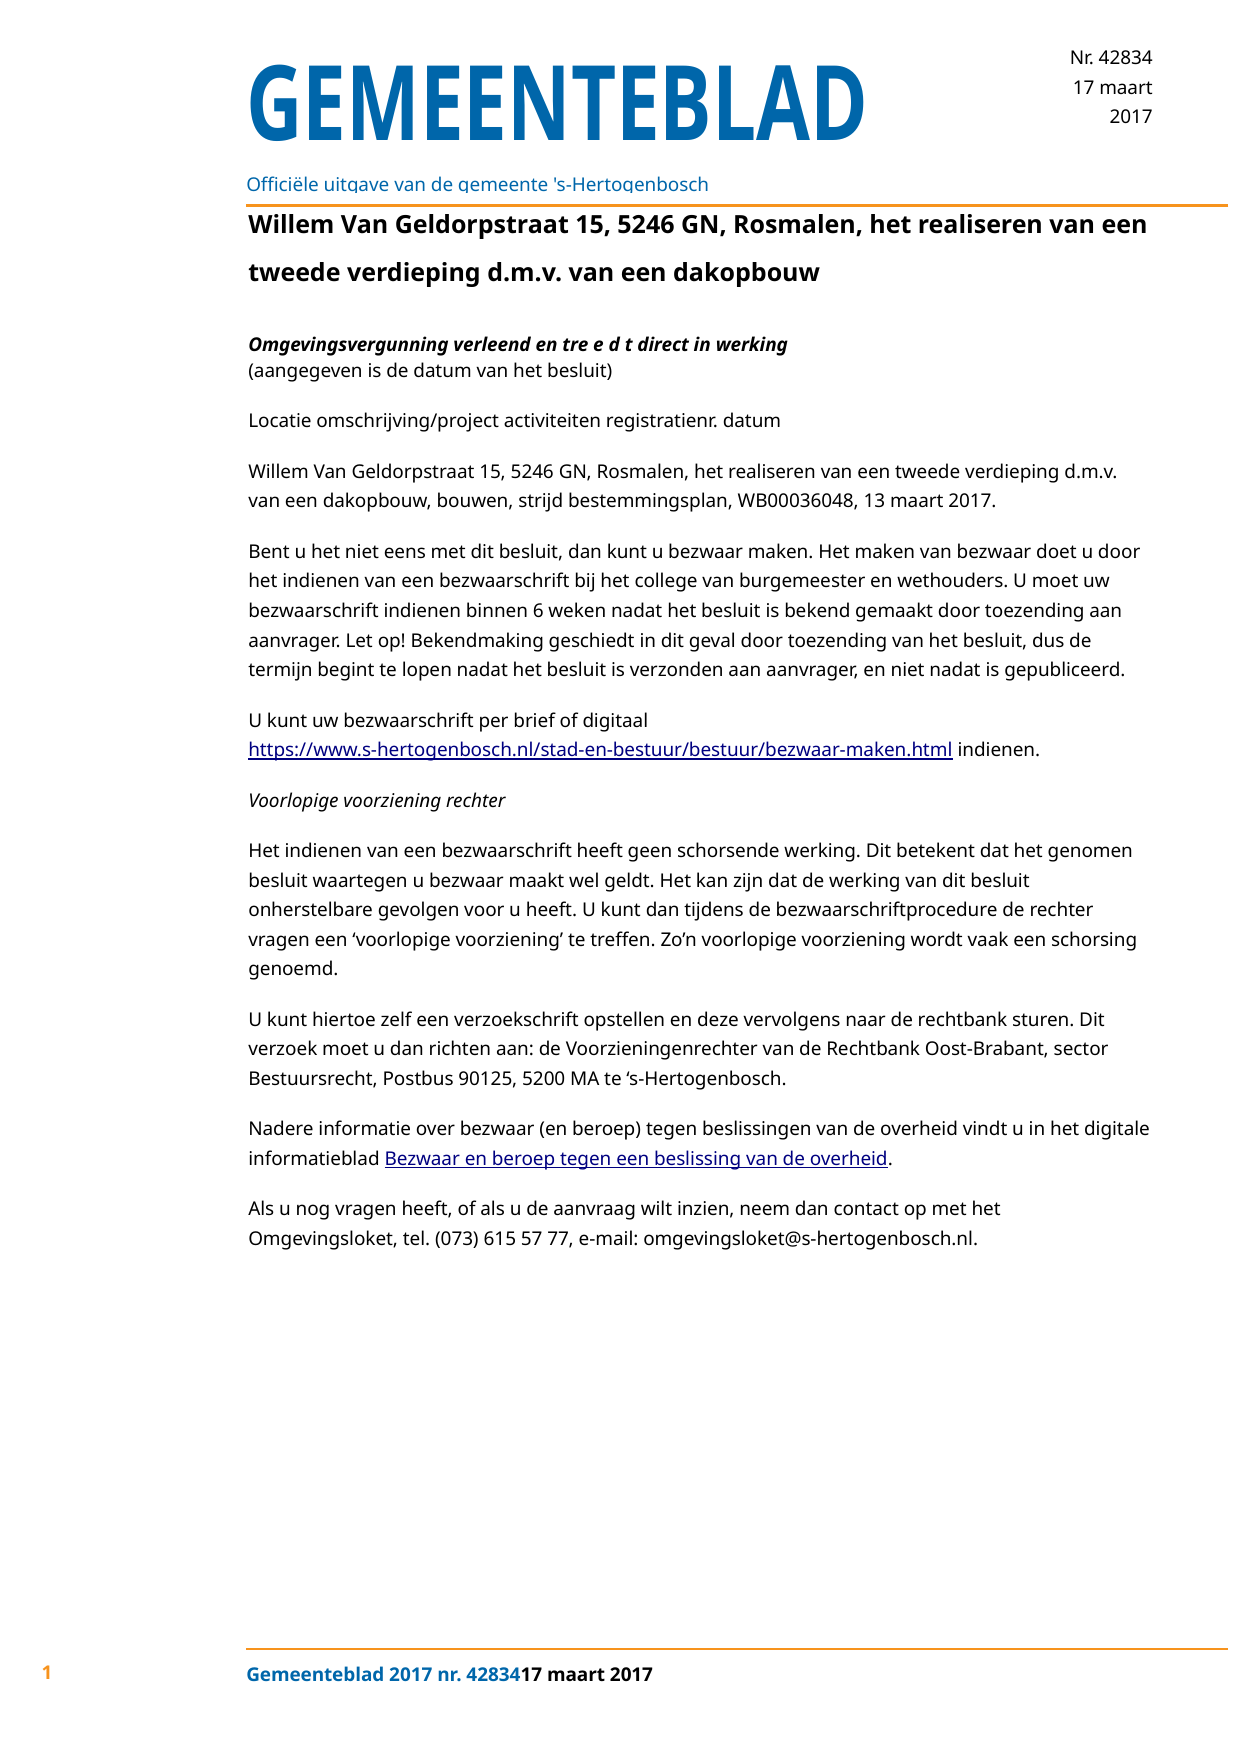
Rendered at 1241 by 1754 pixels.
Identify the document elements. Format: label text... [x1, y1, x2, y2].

text Nadere informatie over bezwaar (en beroep) tegen beslissingen van de overheid vindt u in het digitale informatieblad Bezwaar en beroep tegen een beslissing van de overheid. [248, 1116, 1152, 1171]
text Locatie omschrijving/project activiteiten registratienr. datum [248, 408, 1152, 433]
text (aangegeven is de datum van het besluit) [248, 357, 1152, 383]
text Voorlopige voorziening rechter [248, 787, 1152, 812]
text Bent u het niet eens met dit besluit, dan kunt u bezwaar maken. Het maken van bezwaar doet u door het indienen van een bezwaarschrift bij het college van burgemeester en wethouders. U moet uw bezwaarschrift indienen binnen 6 weken nadat het besluit is bekend gemaakt door toezending aan aanvrager. Let op! Bekendmaking geschiedt in dit geval door toezending van het besluit, dus de termijn begint te lopen nadat het besluit is verzonden aan aanvrager, en niet nadat is gepubliceerd. [248, 538, 1152, 682]
text U kunt hiertoe zelf een verzoekschrift opstellen en deze vervolgens naar de rechtbank sturen. Dit verzoek moet u dan richten aan: de Voorzieningenrechter van de Rechtbank Oost-Brabant, sector Bestuursrecht, Postbus 90125, 5200 MA te ‘s-Hertogenbosch. [248, 1006, 1152, 1091]
text Het indienen van een bezwaarschrift heeft geen schorsende werking. Dit betekent dat het genomen besluit waartegen u bezwaar maakt wel geldt. Het kan zijn dat de werking van dit besluit onherstelbare gevolgen voor u heeft. U kunt dan tijdens de bezwaarschriftprocedure de rechter vragen een ‘voorlopige voorziening’ te treffen. Zo’n voorlopige voorziening wordt vaak een schorsing genoemd. [248, 837, 1152, 981]
text Als u nog vragen heeft, of als u de aanvraag wilt inzien, neem dan contact op met het Omgevingsloket, tel. (073) 615 57 77, e-mail: omgevingsloket@s-hertogenbosch.nl. [248, 1196, 1152, 1251]
text Willem Van Geldorpstraat 15, 5246 GN, Rosmalen, het realiseren van een tweede verdieping d.m.v. van een dakopbouw [248, 207, 1152, 288]
text Omgevingsvergunning verleend en tre e d t direct in werking [248, 331, 1152, 357]
picture [41, 47, 231, 172]
text Willem Van Geldorpstraat 15, 5246 GN, Rosmalen, het realiseren van een tweede verdieping d.m.v. van een dakopbouw, bouwen, strijd bestemmingsplan, WB00036048, 13 maart 2017. [248, 458, 1152, 513]
text U kunt uw bezwaarschrift per brief of digitaal https://www.s-hertogenbosch.nl/stad-en-bestuur/bestuur/bezwaar-maken.html indienen. [248, 707, 1152, 762]
